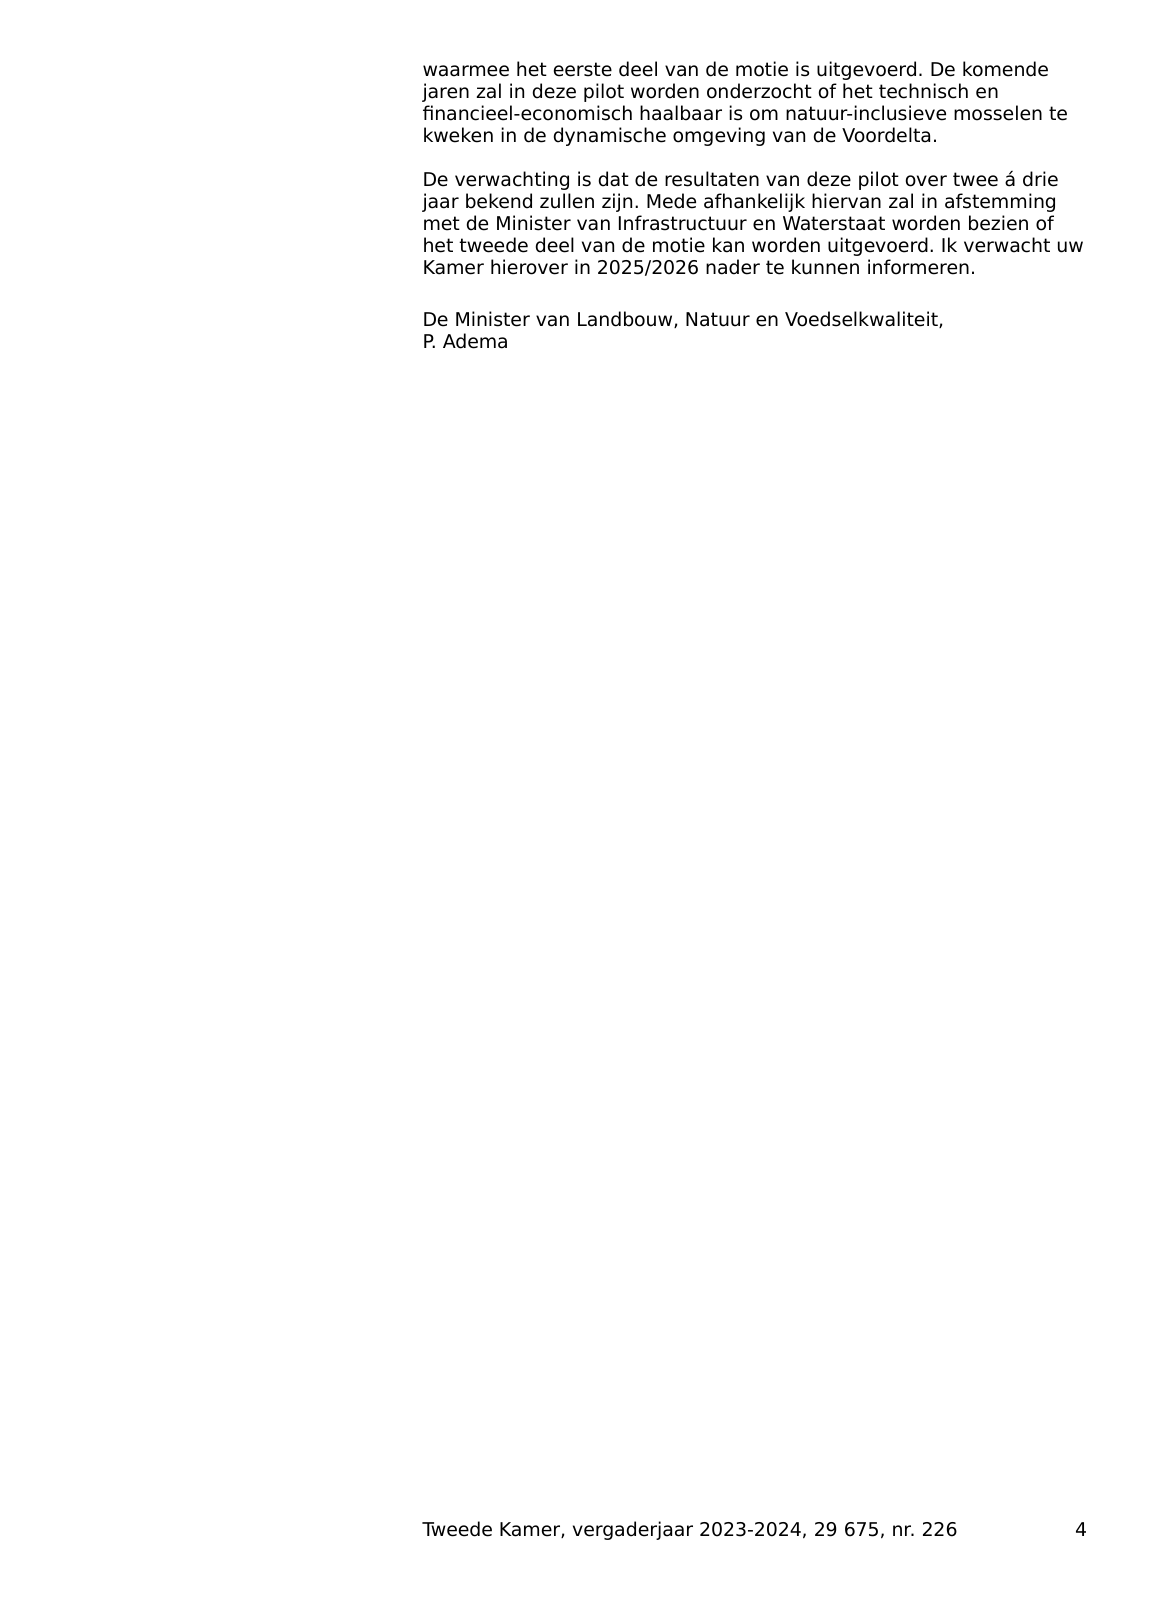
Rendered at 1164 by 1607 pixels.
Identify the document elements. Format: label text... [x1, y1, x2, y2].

text De verwachting is dat de resultaten van deze pilot over twee á drie jaar bekend zullen zijn. Mede afhankelijk hiervan zal in afstemming met de Minister van Infrastructuur en Waterstaat worden bezien of het tweede deel van de motie kan worden uitgevoerd. Ik verwacht uw Kamer hierover in 2025/2026 nader te kunnen informeren. [422, 169, 1087, 279]
text De Minister van Landbouw, Natuur en Voedselkwaliteit, P. Adema [422, 309, 1087, 353]
text waarmee het eerste deel van de motie is uitgevoerd. De komende jaren zal in deze pilot worden onderzocht of het technisch en financieel-economisch haalbaar is om natuur-inclusieve mosselen te kweken in de dynamische omgeving van de Voordelta. [422, 59, 1087, 147]
